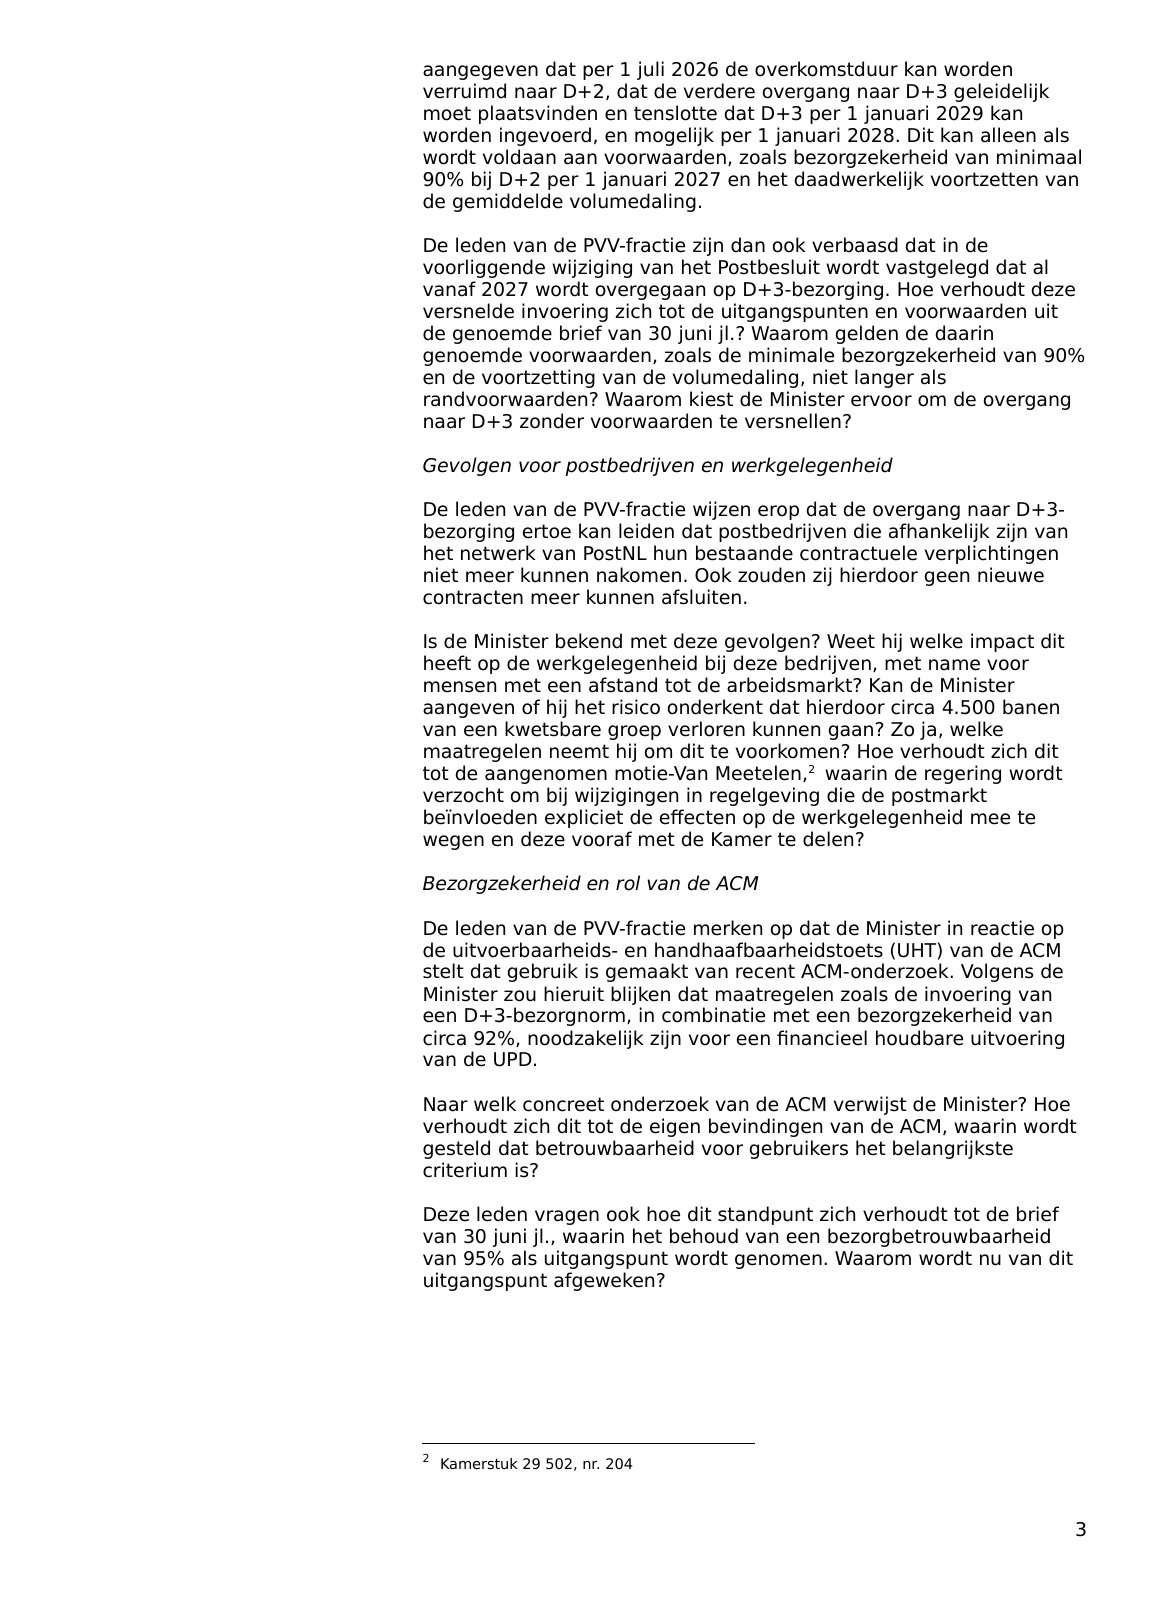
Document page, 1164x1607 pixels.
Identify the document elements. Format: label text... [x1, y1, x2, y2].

subtitle Bezorgzekerheid en rol van de ACM [422, 873, 1087, 895]
text De leden van de PVV-fractie merken op dat de Minister in reactie op de uitvoerbaarheids- en handhaafbaarheidstoets (UHT) van de ACM stelt dat gebruik is gemaakt van recent ACM-onderzoek. Volgens de Minister zou hieruit blijken dat maatregelen zoals de invoering van een D+3-bezorgnorm, in combinatie met een bezorgzekerheid van circa 92%, noodzakelijk zijn voor een financieel houdbare uitvoering van de UPD. [422, 917, 1087, 1071]
text aangegeven dat per 1 juli 2026 de overkomstduur kan worden verruimd naar D+2, dat de verdere overgang naar D+3 geleidelijk moet plaatsvinden en tenslotte dat D+3 per 1 januari 2029 kan worden ingevoerd, en mogelijk per 1 januari 2028. Dit kan alleen als wordt voldaan aan voorwaarden, zoals bezorgzekerheid van minimaal 90% bij D+2 per 1 januari 2027 en het daadwerkelijk voortzetten van de gemiddelde volumedaling. [422, 59, 1087, 213]
text Kamerstuk 29 502, nr. 204 [422, 1452, 1087, 1474]
text Deze leden vragen ook hoe dit standpunt zich verhoudt tot de brief van 30 juni jl., waarin het behoud van een bezorgbetrouwbaarheid van 95% als uitgangspunt wordt genomen. Waarom wordt nu van dit uitgangspunt afgeweken? [422, 1204, 1087, 1292]
text De leden van de PVV-fractie wijzen erop dat de overgang naar D+3-bezorging ertoe kan leiden dat postbedrijven die afhankelijk zijn van het netwerk van PostNL hun bestaande contractuele verplichtingen niet meer kunnen nakomen. Ook zouden zij hierdoor geen nieuwe contracten meer kunnen afsluiten. [422, 499, 1087, 609]
text De leden van de PVV-fractie zijn dan ook verbaasd dat in de voorliggende wijziging van het Postbesluit wordt vastgelegd dat al vanaf 2027 wordt overgegaan op D+3-bezorging. Hoe verhoudt deze versnelde invoering zich tot de uitgangspunten en voorwaarden uit de genoemde brief van 30 juni jl.? Waarom gelden de daarin genoemde voorwaarden, zoals de minimale bezorgzekerheid van 90% en de voortzetting van de volumedaling, niet langer als randvoorwaarden? Waarom kiest de Minister ervoor om de overgang naar D+3 zonder voorwaarden te versnellen? [422, 235, 1087, 433]
text Naar welk concreet onderzoek van de ACM verwijst de Minister? Hoe verhoudt zich dit tot de eigen bevindingen van de ACM, waarin wordt gesteld dat betrouwbaarheid voor gebruikers het belangrijkste criterium is? [422, 1093, 1087, 1181]
text Is de Minister bekend met deze gevolgen? Weet hij welke impact dit heeft op de werkgelegenheid bij deze bedrijven, met name voor mensen met een afstand tot de arbeidsmarkt? Kan de Minister aangeven of hij het risico onderkent dat hierdoor circa 4.500 banen van een kwetsbare groep verloren kunnen gaan? Zo ja, welke maatregelen neemt hij om dit te voorkomen? Hoe verhoudt zich dit tot de aangenomen motie-Van Meetelen, waarin de regering wordt verzocht om bij wijzigingen in regelgeving die de postmarkt beïnvloeden expliciet de effecten op de werkgelegenheid mee te wegen en deze vooraf met de Kamer te delen? [422, 631, 1087, 851]
subtitle Gevolgen voor postbedrijven en werkgelegenheid [422, 455, 1087, 477]
